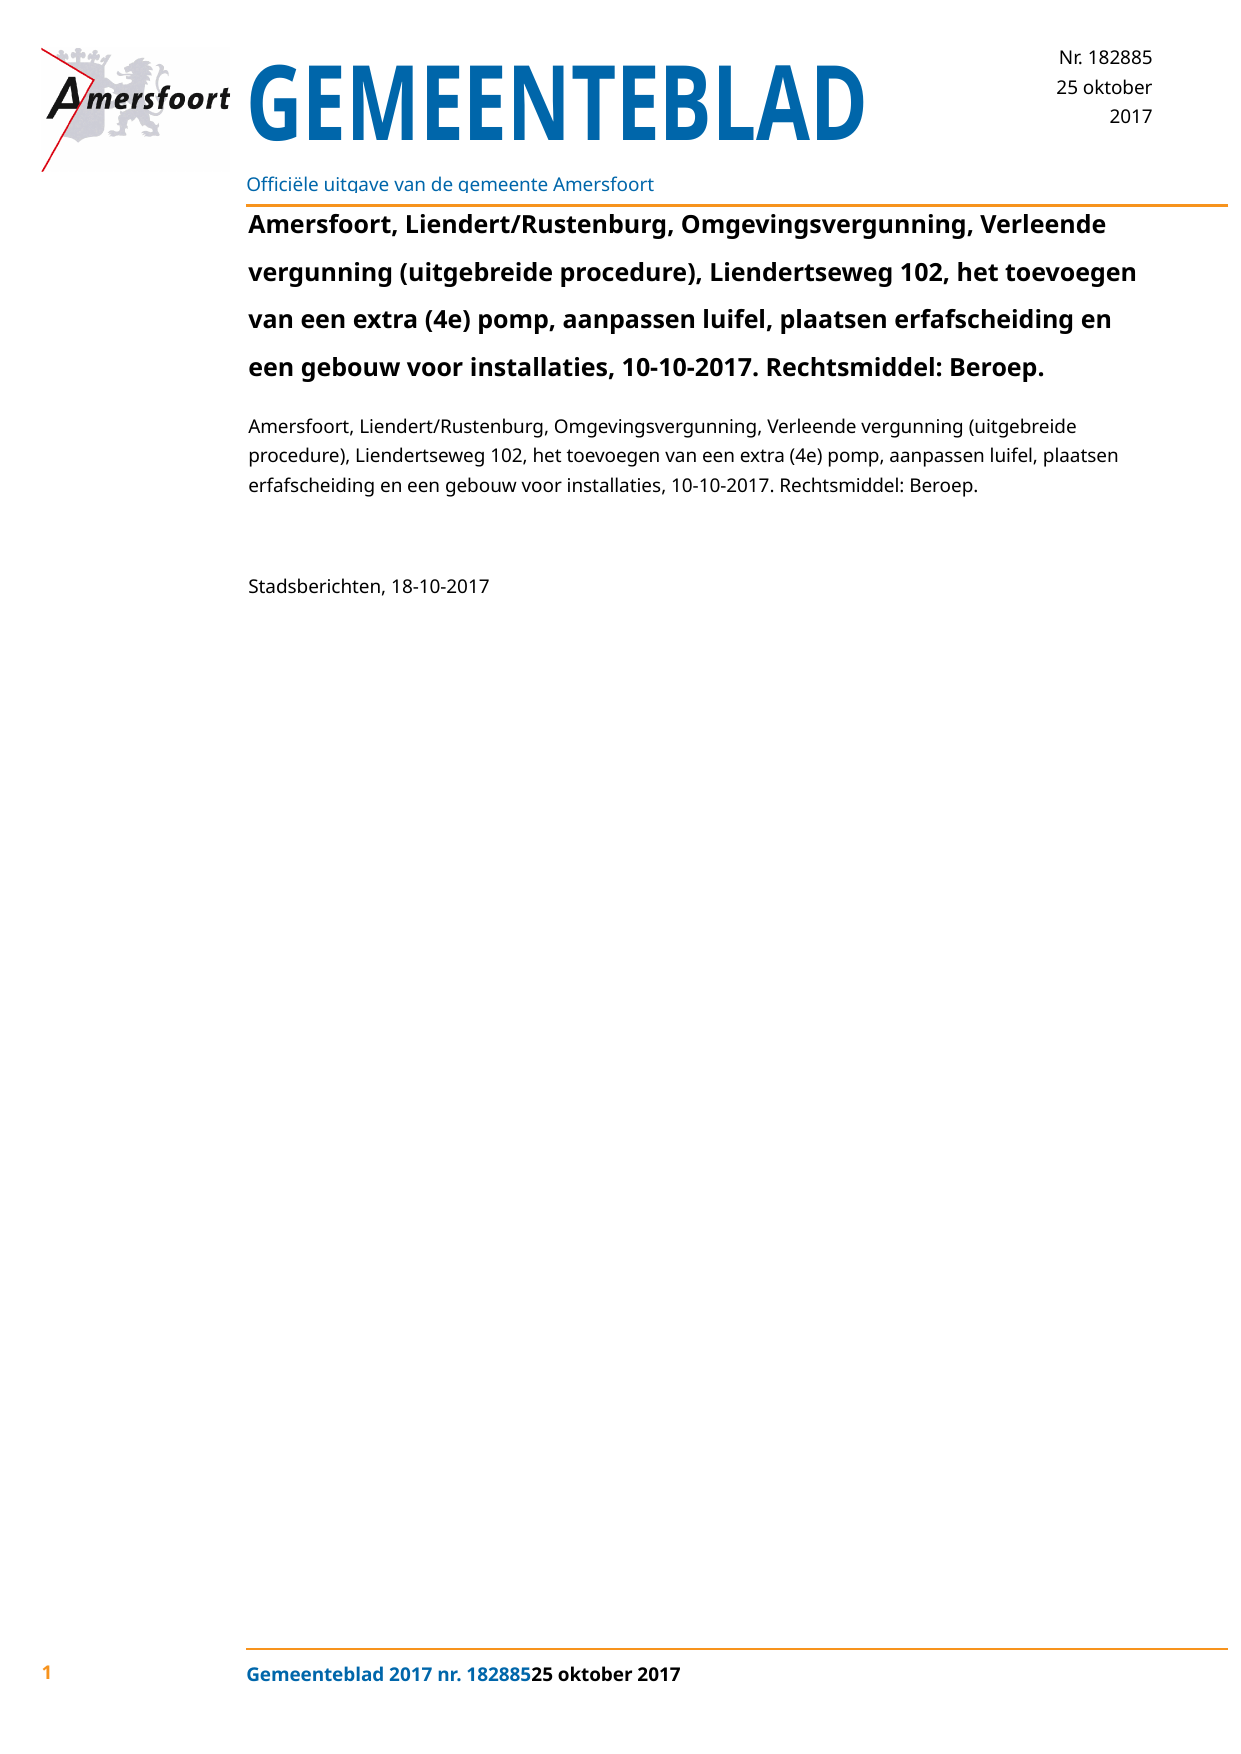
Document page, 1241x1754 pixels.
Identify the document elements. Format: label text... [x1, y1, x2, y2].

picture [41, 47, 231, 172]
text Stadsberichten, 18-10-2017 [248, 573, 1152, 599]
text Amersfoort, Liendert/Rustenburg, Omgevingsvergunning, Verleende vergunning (uitgebreide procedure), Liendertseweg 102, het toevoegen van een extra (4e) pomp, aanpassen luifel, plaatsen erfafscheiding en een gebouw voor installaties, 10-10-2017. Rechtsmiddel: Beroep. [248, 207, 1152, 384]
text Amersfoort, Liendert/Rustenburg, Omgevingsvergunning, Verleende vergunning (uitgebreide procedure), Liendertseweg 102, het toevoegen van een extra (4e) pomp, aanpassen luifel, plaatsen erfafscheiding en een gebouw voor installaties, 10-10-2017. Rechtsmiddel: Beroep. [248, 413, 1152, 498]
